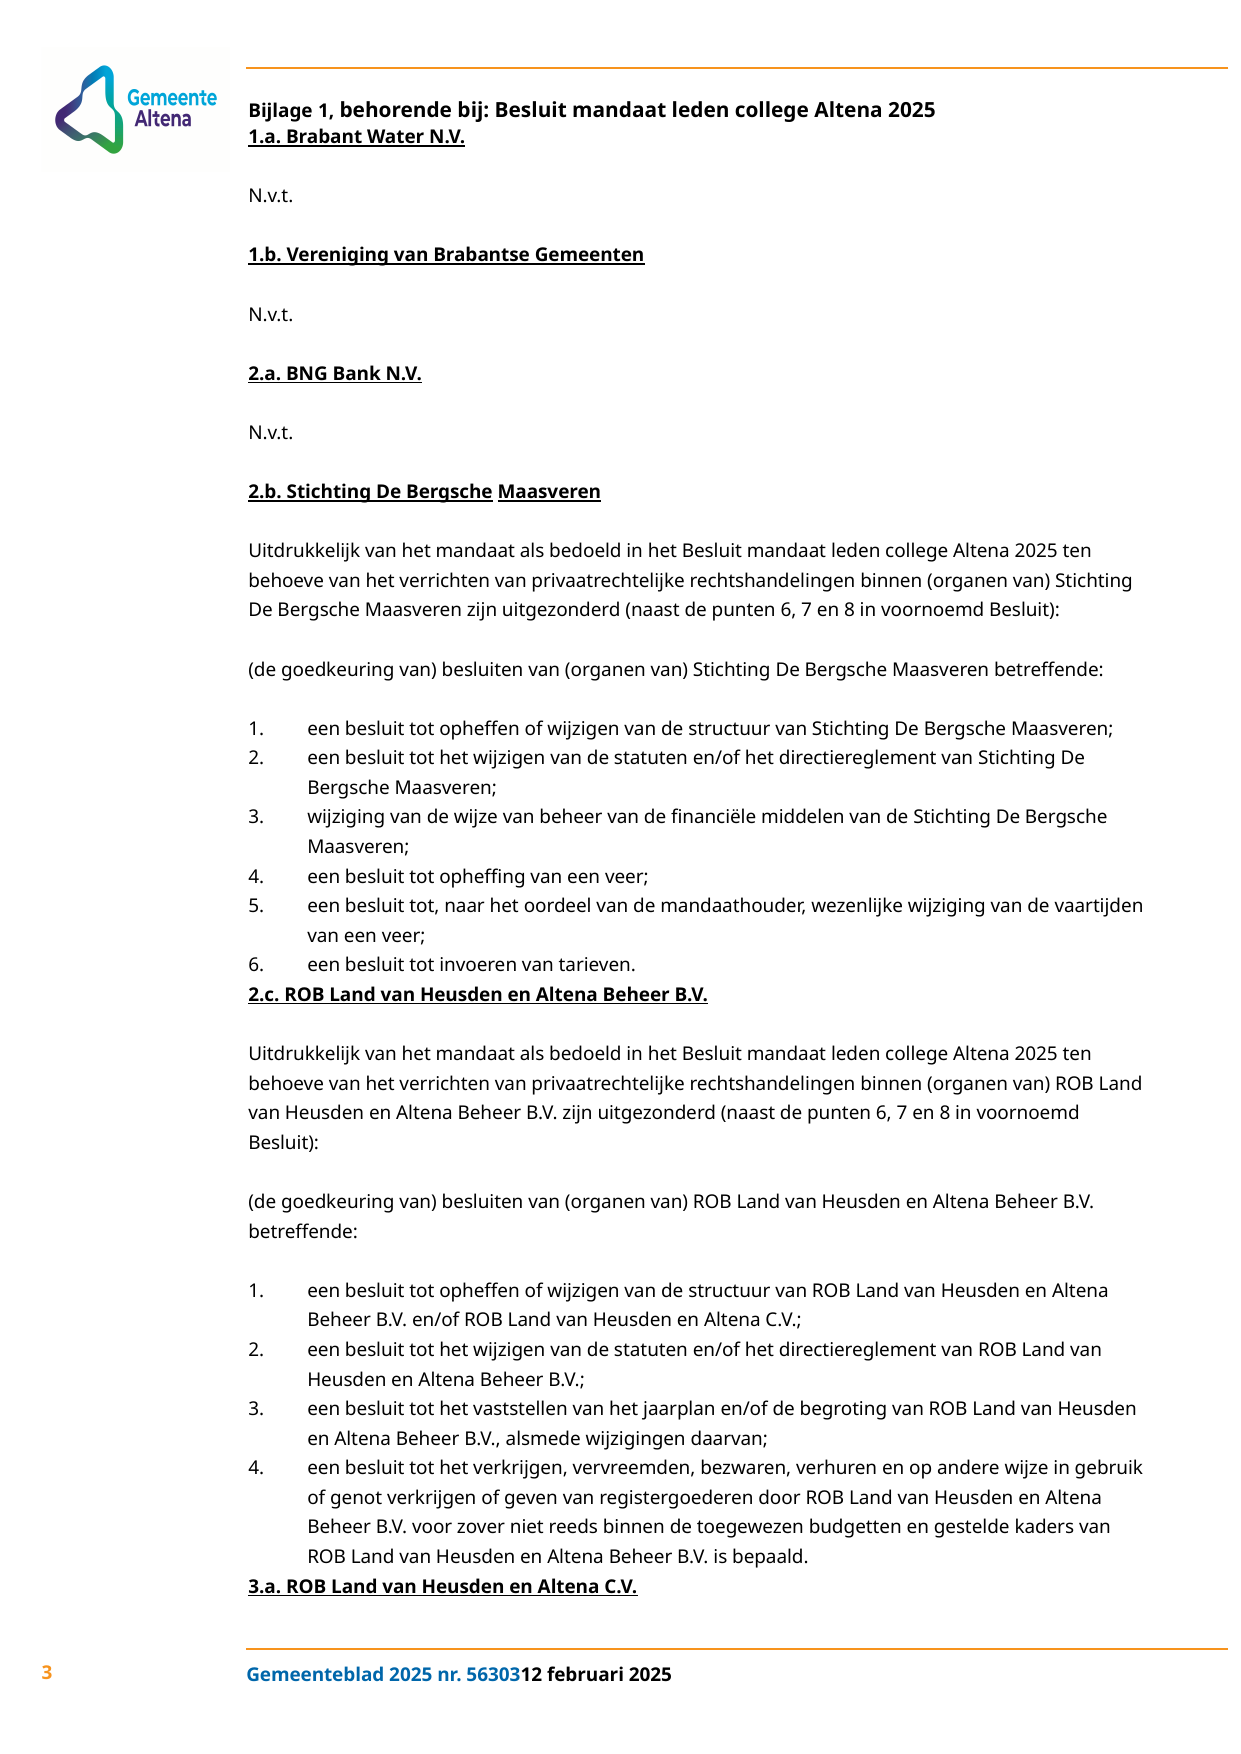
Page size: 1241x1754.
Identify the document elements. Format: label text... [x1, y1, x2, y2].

text (de goedkeuring van) besluiten van (organen van) Stichting De Bergsche Maasveren betreffende: [248, 656, 1152, 682]
list een besluit tot het wijzigen van de statuten en/of het directiereglement van ROB Land van Heusden en Altena Beheer B.V.; [248, 1336, 1152, 1392]
list een besluit tot het verkrijgen, vervreemden, bezwaren, verhuren en op andere wijze in gebruik of genot verkrijgen of geven van registergoederen door ROB Land van Heusden en Altena Beheer B.V. voor zover niet reeds binnen de toegewezen budgetten en gestelde kaders van ROB Land van Heusden en Altena Beheer B.V. is bepaald. [248, 1454, 1152, 1569]
list een besluit tot opheffing van een veer; [248, 863, 1152, 889]
text 1.a. Brabant Water N.V. [248, 123, 1152, 149]
list een besluit tot het vaststellen van het jaarplan en/of de begroting van ROB Land van Heusden en Altena Beheer B.V., alsmede wijzigingen daarvan; [248, 1395, 1152, 1451]
text 2.a. BNG Bank N.V. [248, 360, 1152, 386]
text N.v.t. [248, 182, 1152, 208]
list een besluit tot invoeren van tarieven. [248, 952, 1152, 977]
text 3.a. ROB Land van Heusden en Altena C.V. [248, 1573, 1152, 1599]
text Uitdrukkelijk van het mandaat als bedoeld in het Besluit mandaat leden college Altena 2025 ten behoeve van het verrichten van privaatrechtelijke rechtshandelingen binnen (organen van) ROB Land van Heusden en Altena Beheer B.V. zijn uitgezonderd (naast de punten 6, 7 en 8 in voornoemd Besluit): [248, 1040, 1152, 1155]
text N.v.t. [248, 301, 1152, 327]
list een besluit tot, naar het oordeel van de mandaathouder, wezenlijke wijziging van de vaartijden van een veer; [248, 892, 1152, 948]
text 2.c. ROB Land van Heusden en Altena Beheer B.V. [248, 981, 1152, 1007]
text Bijlage 1, behorende bij: Besluit mandaat leden college Altena 2025 [248, 95, 1152, 123]
text Uitdrukkelijk van het mandaat als bedoeld in het Besluit mandaat leden college Altena 2025 ten behoeve van het verrichten van privaatrechtelijke rechtshandelingen binnen (organen van) Stichting De Bergsche Maasveren zijn uitgezonderd (naast de punten 6, 7 en 8 in voornoemd Besluit): [248, 537, 1152, 622]
text N.v.t. [248, 419, 1152, 445]
text 2.b. Stichting De Bergsche Maasveren [248, 478, 1152, 504]
list wijziging van de wijze van beheer van de financiële middelen van de Stichting De Bergsche Maasveren; [248, 804, 1152, 859]
list een besluit tot opheffen of wijzigen van de structuur van ROB Land van Heusden en Altena Beheer B.V. en/of ROB Land van Heusden en Altena C.V.; [248, 1277, 1152, 1332]
list een besluit tot het wijzigen van de statuten en/of het directiereglement van Stichting De Bergsche Maasveren; [248, 744, 1152, 800]
text 1.b. Vereniging van Brabantse Gemeenten [248, 242, 1152, 267]
text (de goedkeuring van) besluiten van (organen van) ROB Land van Heusden en Altena Beheer B.V. betreffende: [248, 1188, 1152, 1244]
list een besluit tot opheffen of wijzigen van de structuur van Stichting De Bergsche Maasveren; [248, 715, 1152, 741]
picture [41, 47, 231, 172]
